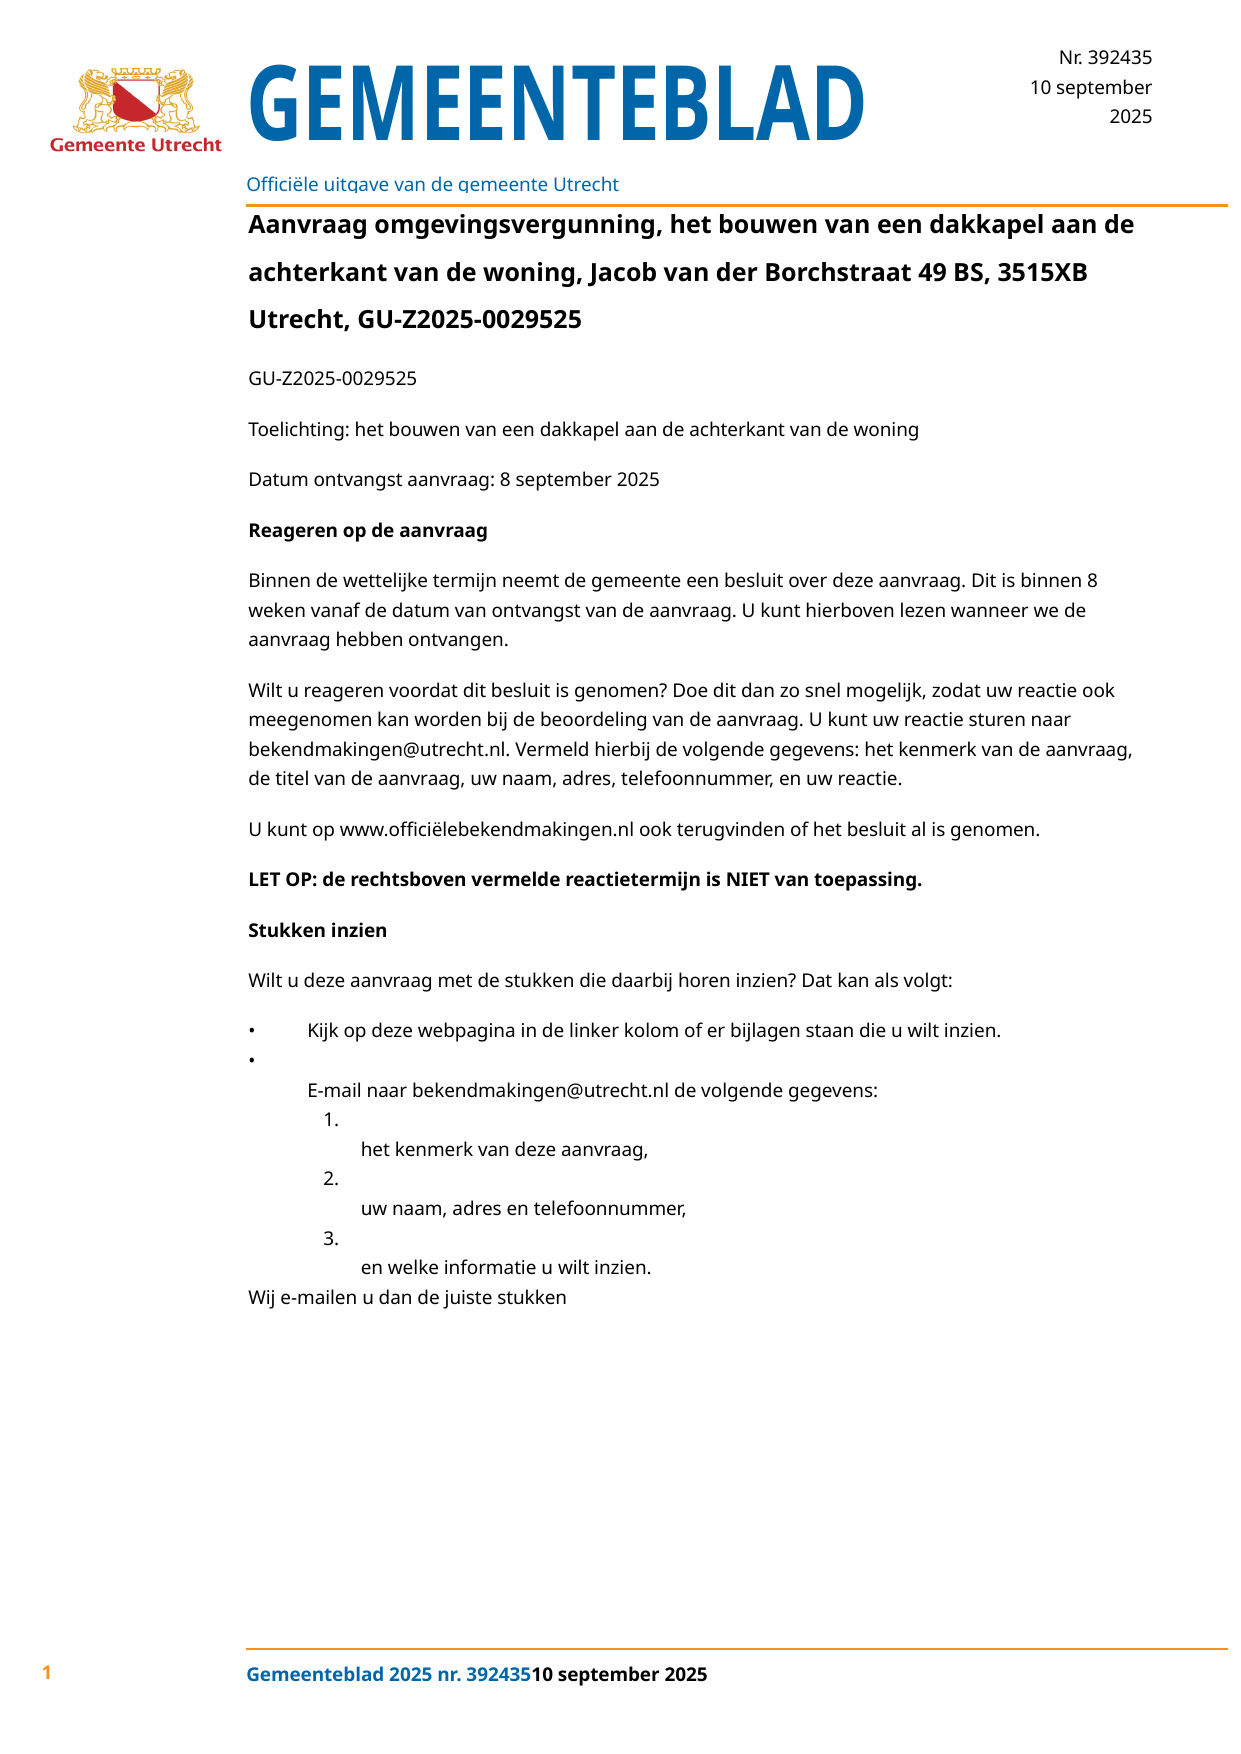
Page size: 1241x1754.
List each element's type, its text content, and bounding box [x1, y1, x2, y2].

text U kunt op www.officiëlebekendmakingen.nl ook terugvinden of het besluit al is genomen. [248, 816, 1152, 842]
picture [41, 47, 231, 172]
text GU-Z2025-0029525 [248, 366, 1152, 391]
text Wilt u deze aanvraag met de stukken die daarbij horen inzien? Dat kan als volgt: [248, 967, 1152, 993]
text Toelichting: het bouwen van een dakkapel aan de achterkant van de woning [248, 416, 1152, 442]
list Kijk op deze webpagina in de linker kolom of er bijlagen staan die u wilt inzien. [248, 1018, 1152, 1043]
list uw naam, adres en telefoonnummer, [323, 1195, 1152, 1221]
text Reageren op de aanvraag [248, 517, 1152, 542]
text Wilt u reageren voordat dit besluit is genomen? Doe dit dan zo snel mogelijk, zodat uw reactie ook meegenomen kan worden bij de beoordeling van de aanvraag. U kunt uw reactie sturen naar bekendmakingen@utrecht.nl. Vermeld hierbij de volgende gegevens: het kenmerk van de aanvraag, de titel van de aanvraag, uw naam, adres, telefoonnummer, en uw reactie. [248, 677, 1152, 791]
list en welke informatie u wilt inzien. [323, 1254, 1152, 1280]
text Stukken inzien [248, 917, 1152, 942]
list E-mail naar bekendmakingen@utrecht.nl de volgende gegevens: [248, 1077, 1152, 1102]
list het kenmerk van deze aanvraag, [323, 1136, 1152, 1162]
text LET OP: de rechtsboven vermelde reactietermijn is NIET van toepassing. [248, 866, 1152, 892]
text Wij e-mailen u dan de juiste stukken [248, 1284, 1152, 1309]
text Binnen de wettelijke termijn neemt de gemeente een besluit over deze aanvraag. Dit is binnen 8 weken vanaf de datum van ontvangst van de aanvraag. U kunt hierboven lezen wanneer we de aanvraag hebben ontvangen. [248, 567, 1152, 652]
text Datum ontvangst aanvraag: 8 september 2025 [248, 466, 1152, 492]
text Aanvraag omgevingsvergunning, het bouwen van een dakkapel aan de achterkant van de woning, Jacob van der Borchstraat 49 BS, 3515XB Utrecht, GU-Z2025-0029525 [248, 207, 1152, 336]
